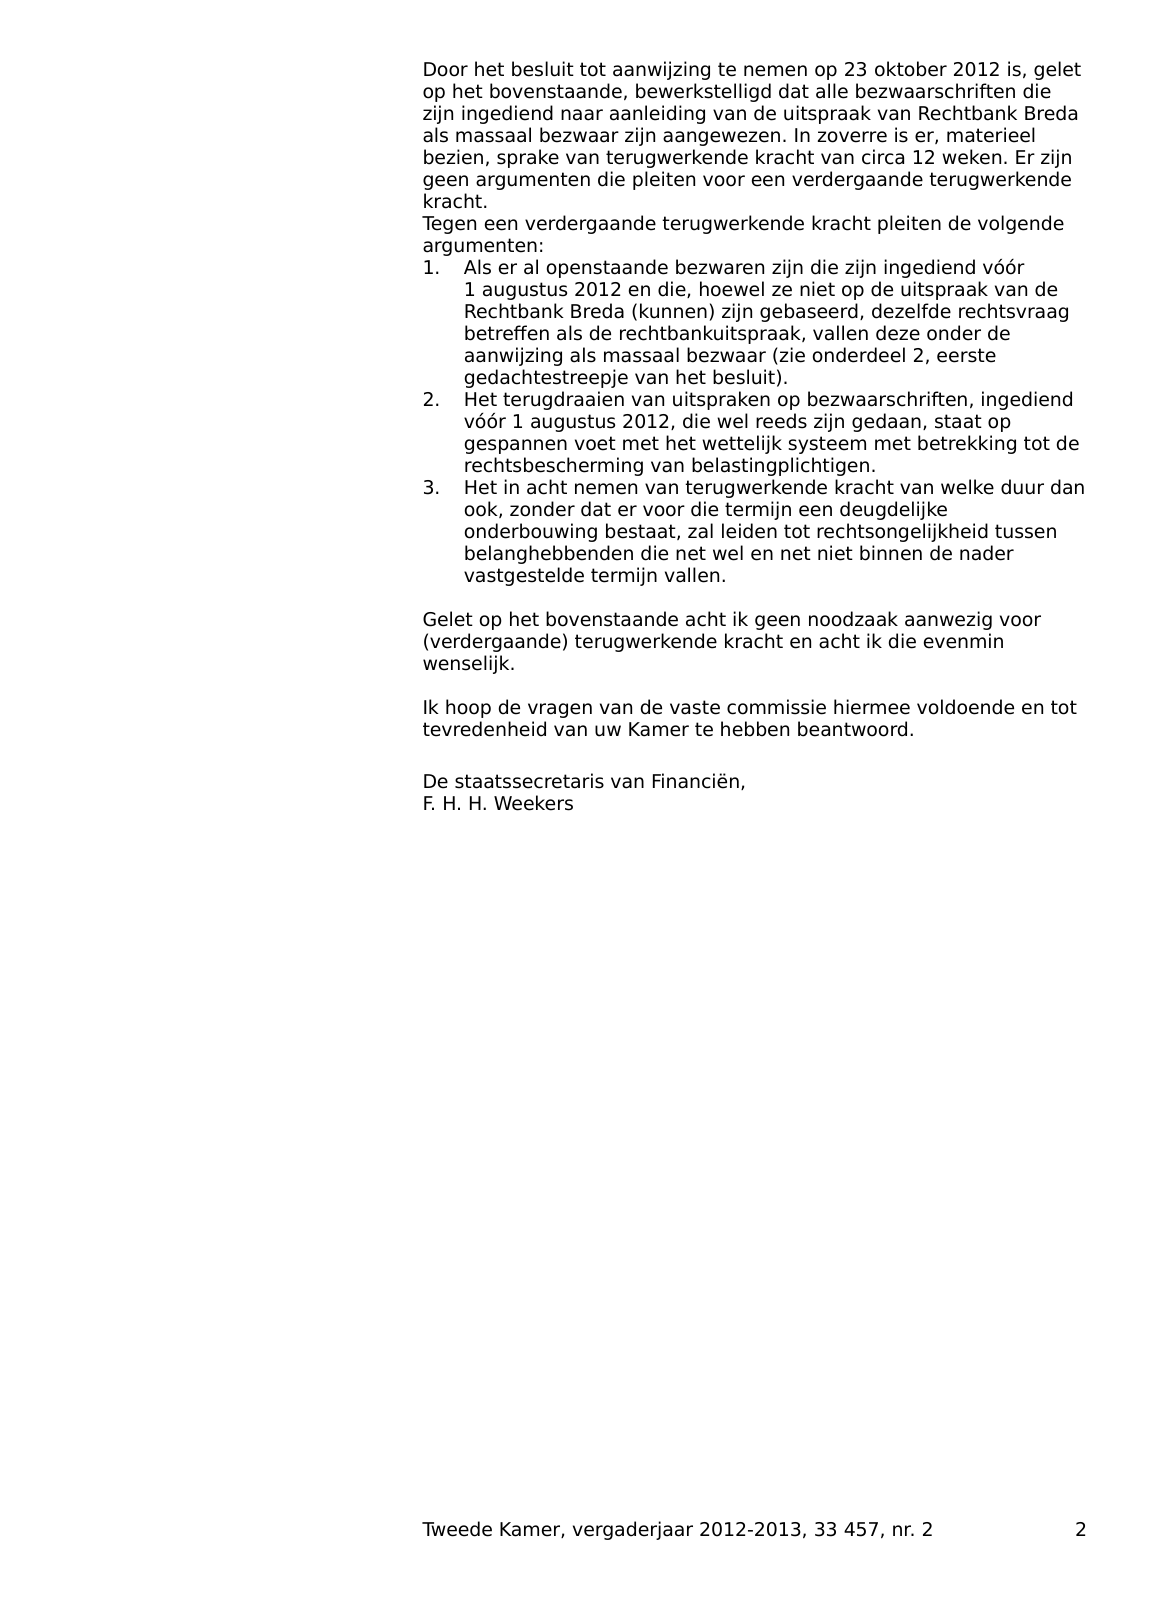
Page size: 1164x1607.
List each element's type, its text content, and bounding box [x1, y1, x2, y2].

text 3. Het in acht nemen van terugwerkende kracht van welke duur dan ook, zonder dat er voor die termijn een deugdelijke onderbouwing bestaat, zal leiden tot rechtsongelijkheid tussen belanghebbenden die net wel en net niet binnen de nader vastgestelde termijn vallen. [422, 477, 1087, 587]
text Ik hoop de vragen van de vaste commissie hiermee voldoende en tot tevredenheid van uw Kamer te hebben beantwoord. [422, 697, 1087, 741]
text 1. Als er al openstaande bezwaren zijn die zijn ingediend vóór 1 augustus 2012 en die, hoewel ze niet op de uitspraak van de Rechtbank Breda (kunnen) zijn gebaseerd, dezelfde rechtsvraag betreffen als de rechtbankuitspraak, vallen deze onder de aanwijzing als massaal bezwaar (zie onderdeel 2, eerste gedachtestreepje van het besluit). [422, 257, 1087, 389]
text Tegen een verdergaande terugwerkende kracht pleiten de volgende argumenten: [422, 213, 1087, 257]
text De staatssecretaris van Financiën, F. H. H. Weekers [422, 771, 1087, 815]
text Door het besluit tot aanwijzing te nemen op 23 oktober 2012 is, gelet op het bovenstaande, bewerkstelligd dat alle bezwaarschriften die zijn ingediend naar aanleiding van de uitspraak van Rechtbank Breda als massaal bezwaar zijn aangewezen. In zoverre is er, materieel bezien, sprake van terugwerkende kracht van circa 12 weken. Er zijn geen argumenten die pleiten voor een verdergaande terugwerkende kracht. [422, 59, 1087, 213]
text Gelet op het bovenstaande acht ik geen noodzaak aanwezig voor (verdergaande) terugwerkende kracht en acht ik die evenmin wenselijk. [422, 609, 1087, 675]
text 2. Het terugdraaien van uitspraken op bezwaarschriften, ingediend vóór 1 augustus 2012, die wel reeds zijn gedaan, staat op gespannen voet met het wettelijk systeem met betrekking tot de rechtsbescherming van belastingplichtigen. [422, 389, 1087, 477]
